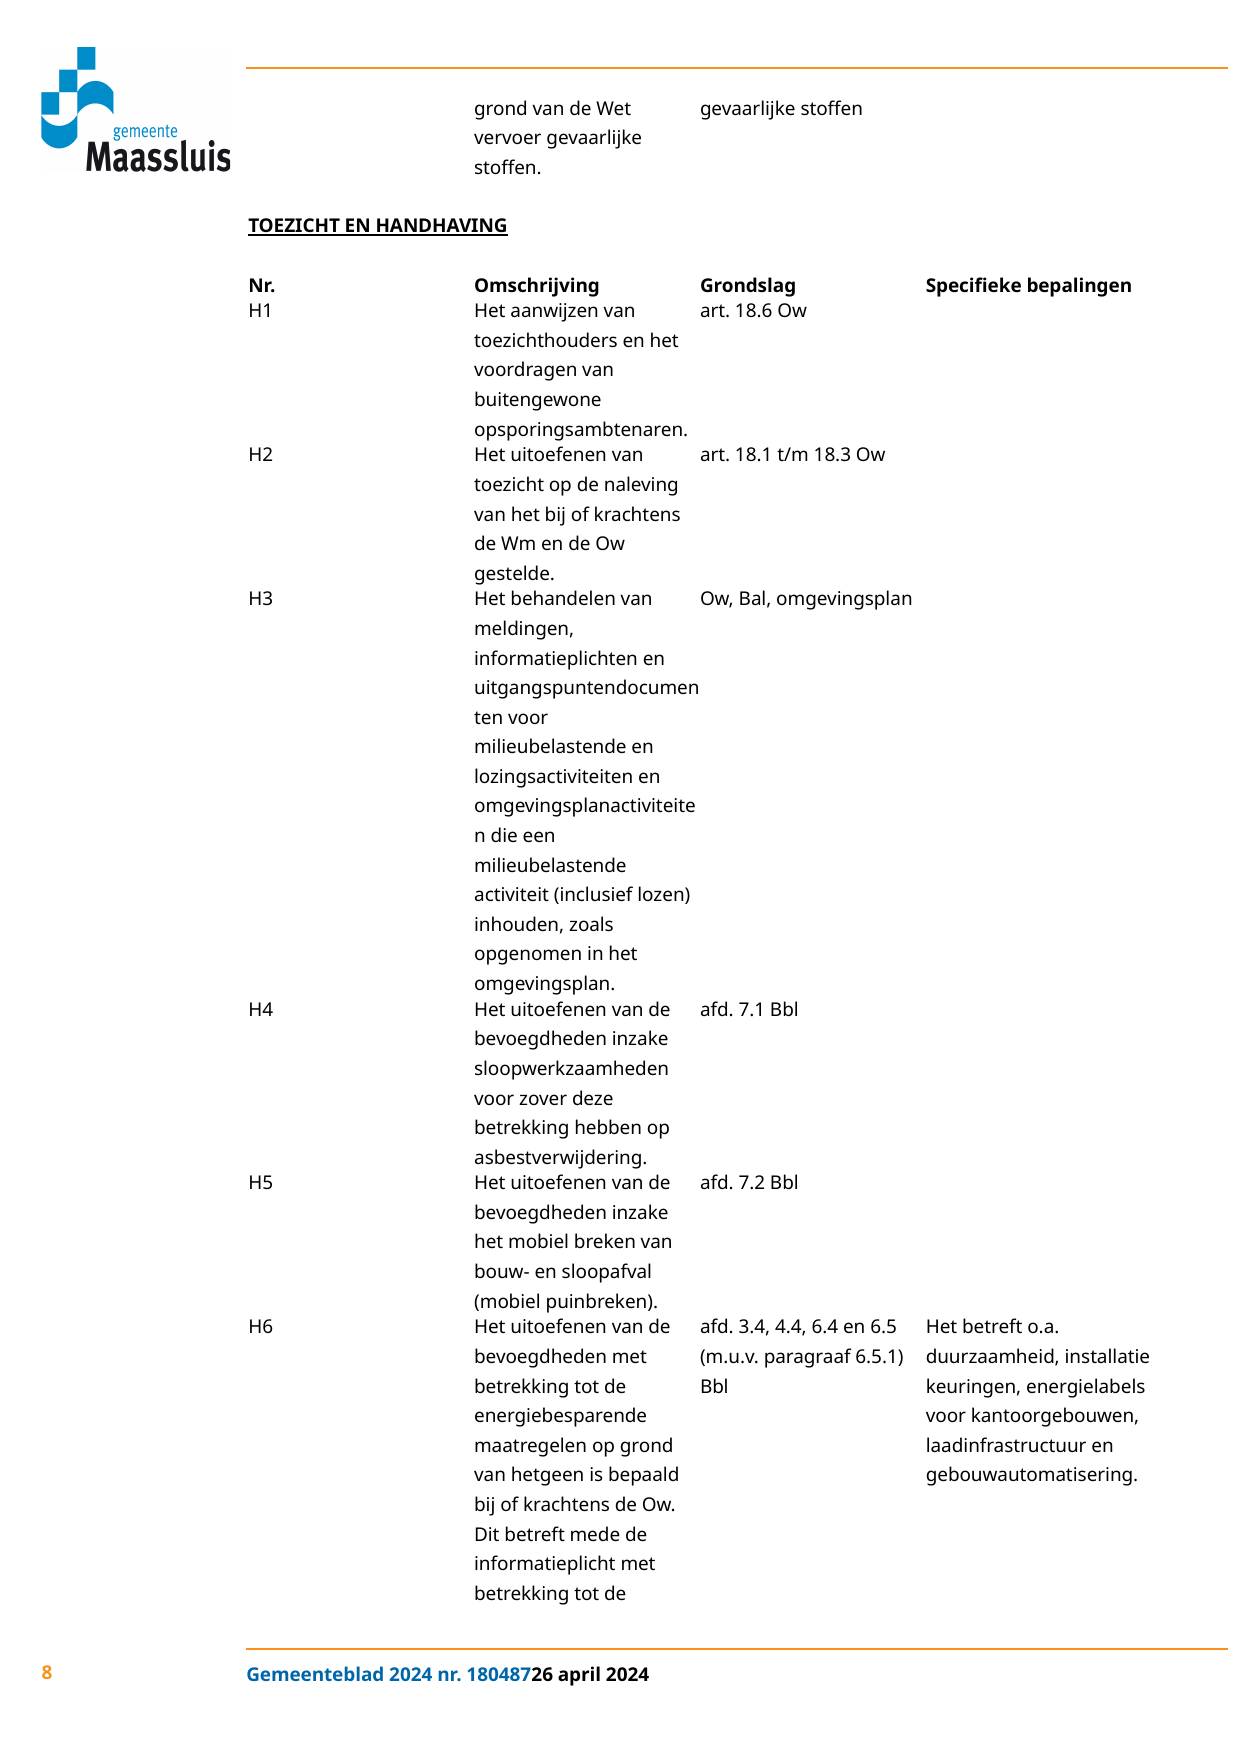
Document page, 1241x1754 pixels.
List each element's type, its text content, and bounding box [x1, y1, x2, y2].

table_cell Ow, Bal, omgevings­plan [700, 586, 926, 996]
picture [41, 47, 77, 92]
table_cell art. 18.6 Ow [700, 298, 926, 442]
table_cell art. 18.1 t/m 18.3 Ow [700, 442, 926, 586]
table_cell grond van de Wet vervoer gevaarlijke stoffen. [474, 95, 700, 180]
table_cell Het uitoefenen van de bevoegdheden met betrekking tot de energiebesparende maatregelen op grond van hetgeen is bepaald bij of krachtens de Ow. Dit betreft mede de informatieplicht met betrekking tot de [474, 1314, 700, 1606]
table_cell [926, 298, 1152, 442]
table_cell [248, 95, 474, 180]
table_cell H6 [248, 1314, 474, 1606]
table_cell Het betreft o.a. duurzaamheid, installatie keuringen, energielabels voor kantoorgebouwen, laadinfrastructuur en gebouwautomatisering. [926, 1314, 1152, 1606]
table_header Nr. [248, 272, 474, 297]
table_cell gevaarlijke stoffen [700, 95, 926, 180]
table_cell [926, 442, 1152, 586]
table_cell afd. 7.1 Bbl [700, 996, 926, 1169]
table_cell [926, 1170, 1152, 1314]
table_cell Het uitoefenen van toezicht op de naleving van het bij of krachtens de Wm en de Ow gestelde. [474, 442, 700, 586]
table_cell [926, 95, 1152, 180]
text TOEZICHT EN HANDHAVING [248, 212, 1152, 238]
table_cell Het behandelen van meldingen, informatieplichten en uitgangspuntendocumenten voor milieubelastende en lozingsactiviteiten en omgevingsplanactiviteiten die een milieubelastende activiteit (inclusief lozen) inhouden, zoals opgenomen in het omgevingsplan. [474, 586, 700, 996]
table_cell H2 [248, 442, 474, 586]
table_cell H1 [248, 298, 474, 442]
table_cell afd. 7.2 Bbl [700, 1170, 926, 1314]
table_cell H4 [248, 996, 474, 1169]
table_cell afd. 3.4, 4.4, 6.4 en 6.5 (m.u.v. paragraaf 6.5.1) Bbl [700, 1314, 926, 1606]
table_cell [926, 586, 1152, 996]
table_cell Het aanwijzen van toezichthouders en het voordragen van buitengewone opsporingsambtenaren. [474, 298, 700, 442]
table_header Specifieke bepalingen [926, 272, 1152, 297]
table_cell Het uitoefenen van de bevoegdheden inzake het mobiel breken van bouw- en sloopafval (mobiel puinbreken). [474, 1170, 700, 1314]
picture [41, 47, 231, 172]
table_cell H5 [248, 1170, 474, 1314]
table_cell H3 [248, 586, 474, 996]
table_header Grondslag [700, 272, 926, 297]
table_header Omschrijving [474, 272, 700, 297]
table_cell [926, 996, 1152, 1169]
table_cell Het uitoefenen van de bevoegdheden inzake sloopwerkzaamheden voor zover deze betrekking hebben op asbestverwijdering. [474, 996, 700, 1169]
